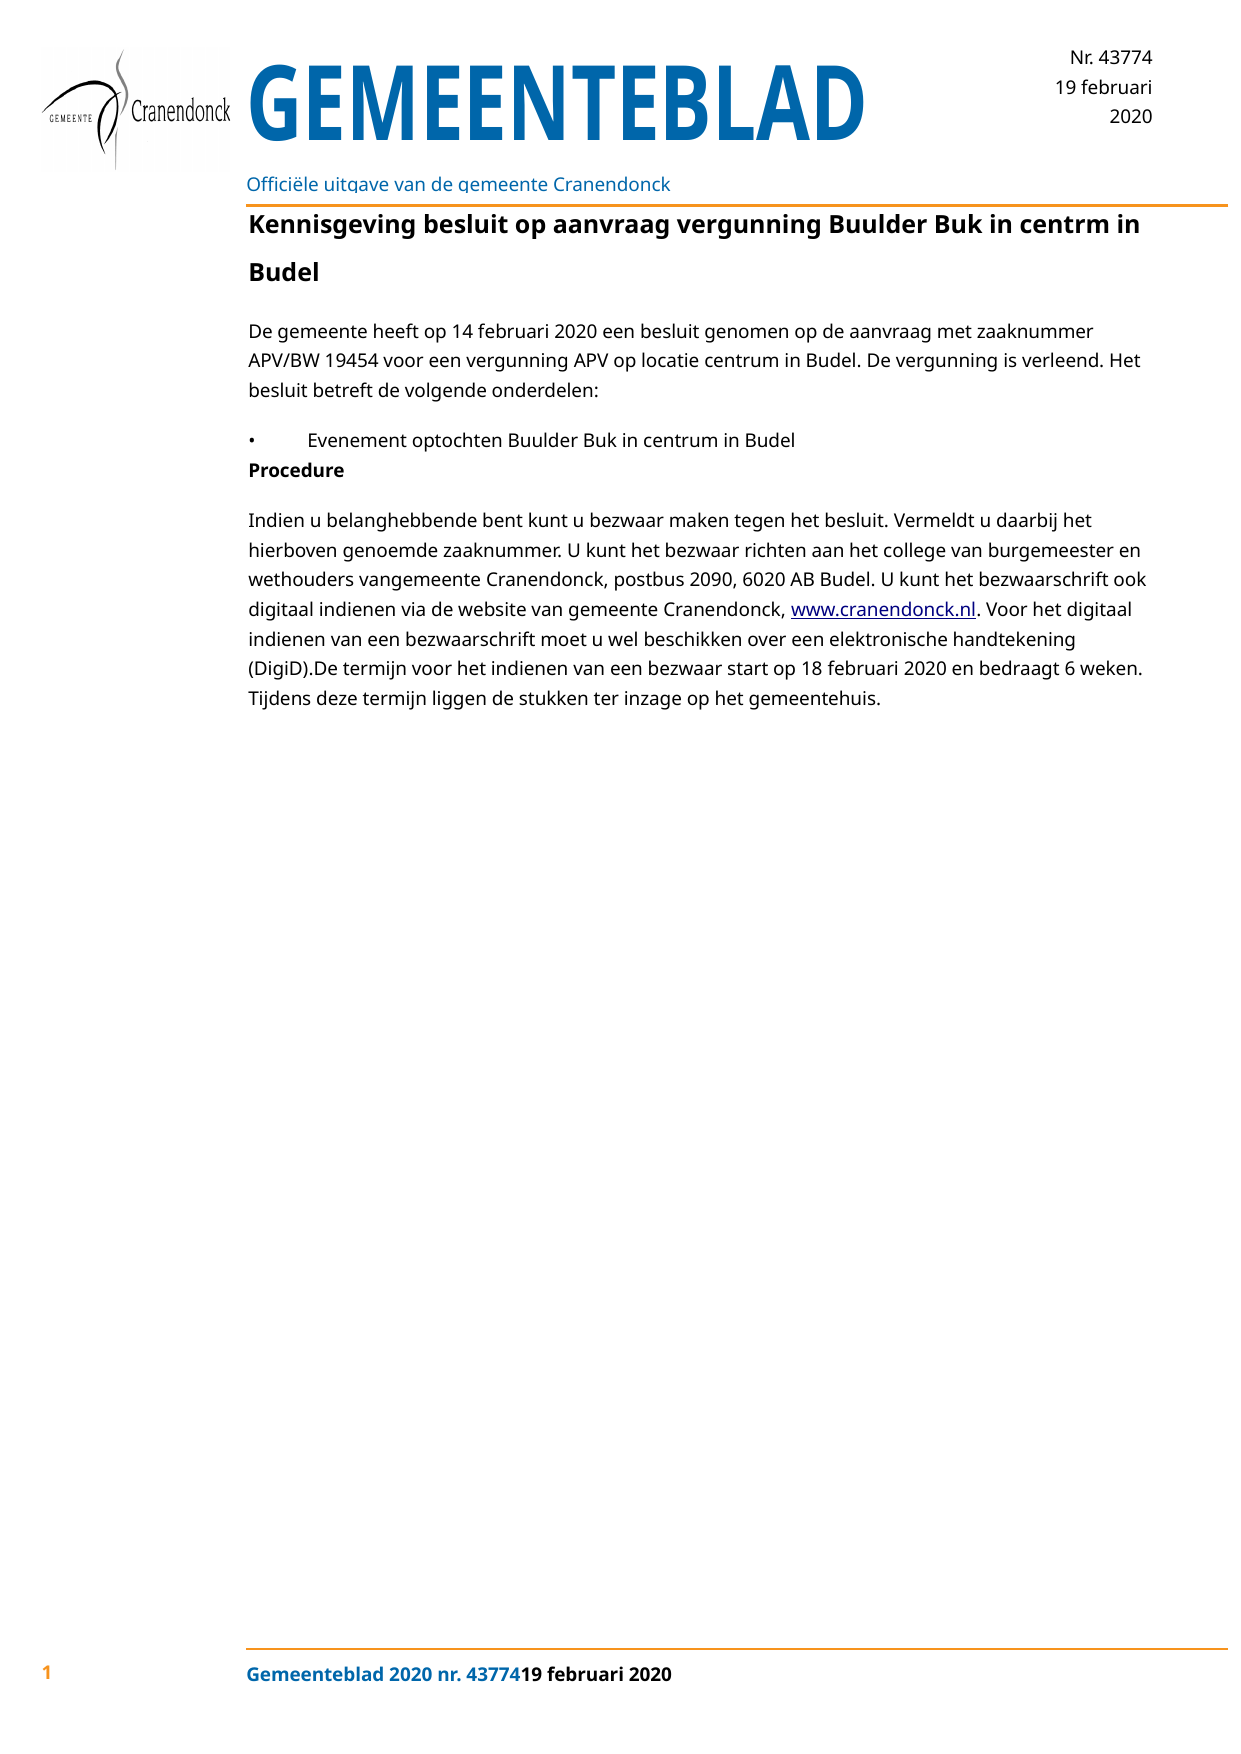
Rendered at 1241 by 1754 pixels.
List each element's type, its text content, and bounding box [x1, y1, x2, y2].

text Indien u belanghebbende bent kunt u bezwaar maken tegen het besluit. Vermeldt u daarbij het hierboven genoemde zaaknummer. U kunt het bezwaar richten aan het college van burgemeester en wethouders vangemeente Cranendonck, postbus 2090, 6020 AB Budel. U kunt het bezwaarschrift ook digitaal indienen via de website van gemeente Cranendonck, www.cranendonck.nl. Voor het digitaal indienen van een bezwaarschrift moet u wel beschikken over een elektronische handtekening (DigiD).De termijn voor het indienen van een bezwaar start op 18 februari 2020 en bedraagt 6 weken. Tijdens deze termijn liggen de stukken ter inzage op het gemeentehuis. [248, 507, 1152, 711]
picture [41, 47, 231, 172]
text De gemeente heeft op 14 februari 2020 een besluit genomen op de aanvraag met zaaknummer APV/BW 19454 voor een vergunning APV op locatie centrum in Budel. De vergunning is verleend. Het besluit betreft de volgende onderdelen: [248, 318, 1152, 403]
list Evenement optochten Buulder Buk in centrum in Budel [248, 427, 1152, 453]
text Procedure [248, 457, 1152, 483]
text Kennisgeving besluit op aanvraag vergunning Buulder Buk in centrm in Budel [248, 207, 1152, 288]
